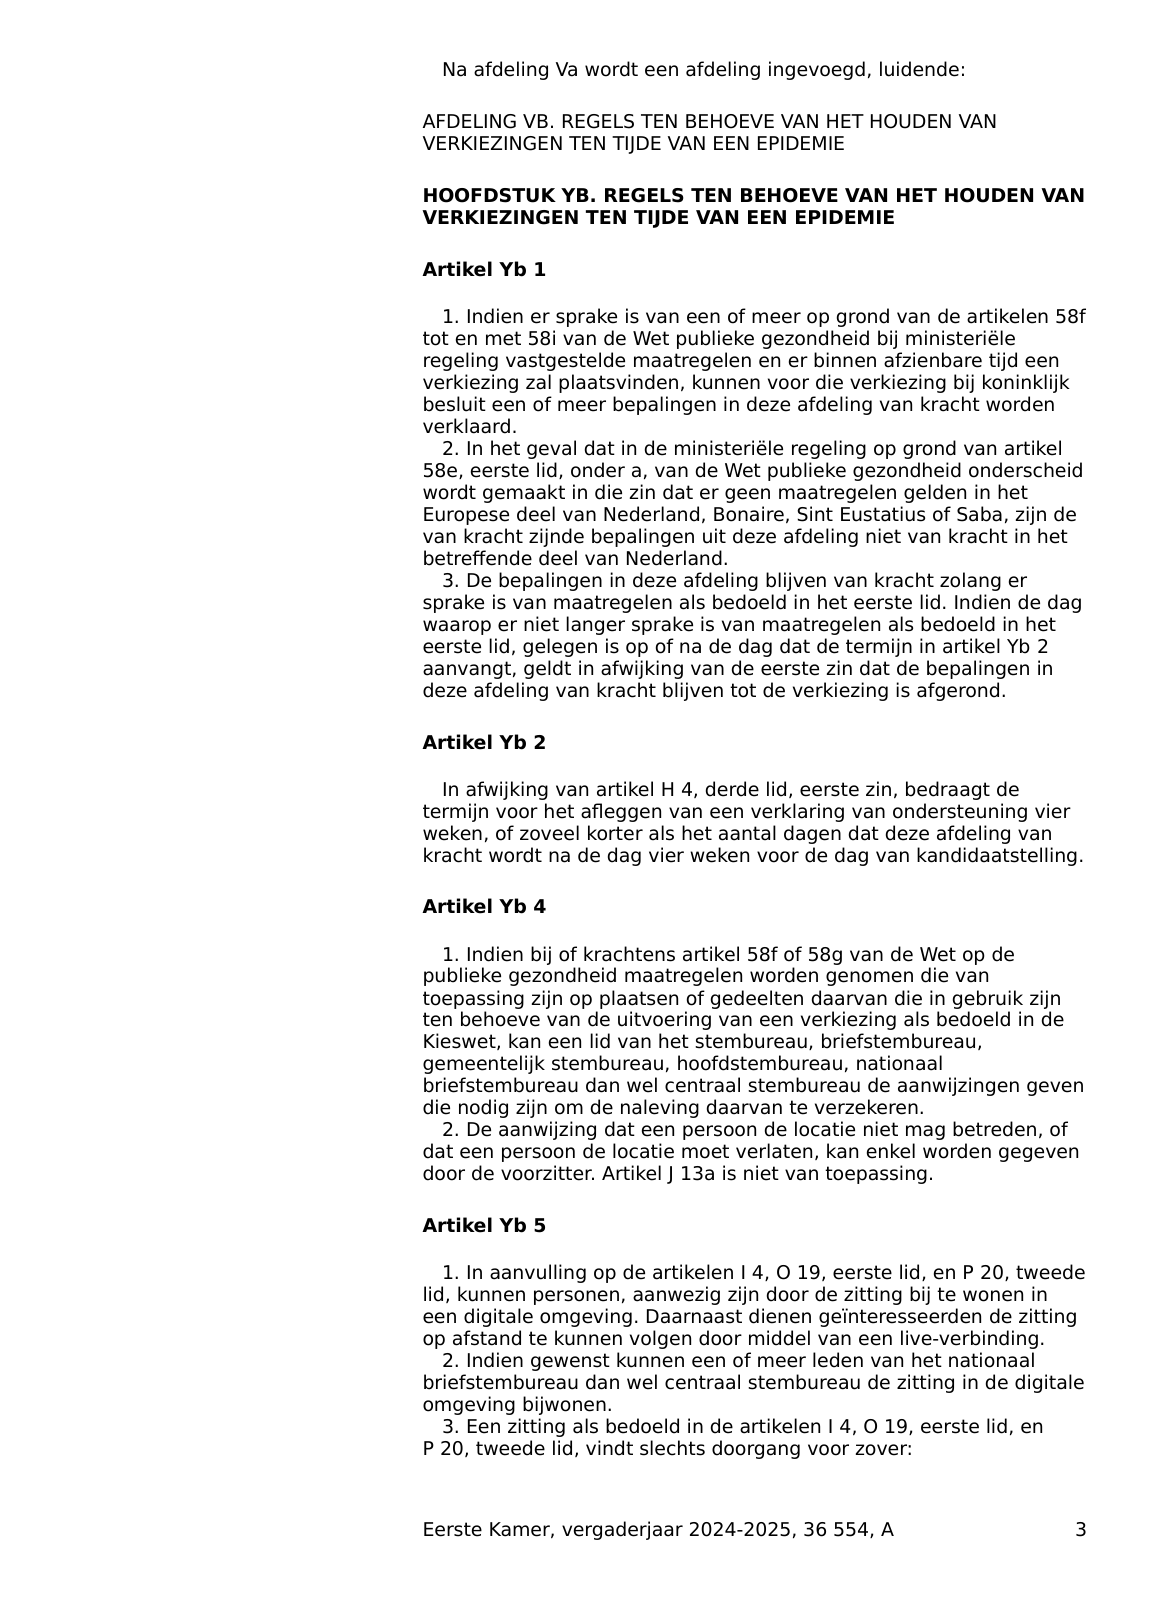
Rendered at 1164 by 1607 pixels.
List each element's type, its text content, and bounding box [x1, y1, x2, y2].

subtitle Artikel Yb 2 [422, 732, 1087, 753]
text 3. Een zitting als bedoeld in de artikelen I 4, O 19, eerste lid, en P 20, tweede lid, vindt slechts doorgang voor zover: [422, 1416, 1087, 1460]
text In afwijking van artikel H 4, derde lid, eerste zin, bedraagt de termijn voor het afleggen van een verklaring van ondersteuning vier weken, of zoveel korter als het aantal dagen dat deze afdeling van kracht wordt na de dag vier weken voor de dag van kandidaatstelling. [422, 778, 1087, 866]
subtitle Artikel Yb 5 [422, 1215, 1087, 1237]
text 2. Indien gewenst kunnen een of meer leden van het nationaal briefstembureau dan wel centraal stembureau de zitting in de digitale omgeving bijwonen. [422, 1350, 1087, 1416]
text 3. De bepalingen in deze afdeling blijven van kracht zolang er sprake is van maatregelen als bedoeld in het eerste lid. Indien de dag waarop er niet langer sprake is van maatregelen als bedoeld in het eerste lid, gelegen is op of na de dag dat de termijn in artikel Yb 2 aanvangt, geldt in afwijking van de eerste zin dat de bepalingen in deze afdeling van kracht blijven tot de verkiezing is afgerond. [422, 570, 1087, 702]
subtitle Artikel Yb 1 [422, 259, 1087, 281]
text 2. De aanwijzing dat een persoon de locatie niet mag betreden, of dat een persoon de locatie moet verlaten, kan enkel worden gegeven door de voorzitter. Artikel J 13a is niet van toepassing. [422, 1119, 1087, 1185]
subtitle HOOFDSTUK YB. REGELS TEN BEHOEVE VAN HET HOUDEN VAN VERKIEZINGEN TEN TIJDE VAN EEN EPIDEMIE [422, 185, 1087, 229]
text Na afdeling Va wordt een afdeling ingevoegd, luidende: [422, 59, 1087, 81]
subtitle AFDELING VB. REGELS TEN BEHOEVE VAN HET HOUDEN VAN VERKIEZINGEN TEN TIJDE VAN EEN EPIDEMIE [422, 111, 1087, 155]
text 1. Indien er sprake is van een of meer op grond van de artikelen 58f tot en met 58i van de Wet publieke gezondheid bij ministeriële regeling vastgestelde maatregelen en er binnen afzienbare tijd een verkiezing zal plaatsvinden, kunnen voor die verkiezing bij koninklijk besluit een of meer bepalingen in deze afdeling van kracht worden verklaard. [422, 306, 1087, 438]
subtitle Artikel Yb 4 [422, 896, 1087, 918]
text 1. Indien bij of krachtens artikel 58f of 58g van de Wet op de publieke gezondheid maatregelen worden genomen die van toepassing zijn op plaatsen of gedeelten daarvan die in gebruik zijn ten behoeve van de uitvoering van een verkiezing als bedoeld in de Kieswet, kan een lid van het stembureau, briefstembureau, gemeentelijk stembureau, hoofdstembureau, nationaal briefstembureau dan wel centraal stembureau de aanwijzingen geven die nodig zijn om de naleving daarvan te verzekeren. [422, 943, 1087, 1119]
text 1. In aanvulling op de artikelen I 4, O 19, eerste lid, en P 20, tweede lid, kunnen personen, aanwezig zijn door de zitting bij te wonen in een digitale omgeving. Daarnaast dienen geïnteresseerden de zitting op afstand te kunnen volgen door middel van een live-verbinding. [422, 1262, 1087, 1350]
text 2. In het geval dat in de ministeriële regeling op grond van artikel 58e, eerste lid, onder a, van de Wet publieke gezondheid onderscheid wordt gemaakt in die zin dat er geen maatregelen gelden in het Europese deel van Nederland, Bonaire, Sint Eustatius of Saba, zijn de van kracht zijnde bepalingen uit deze afdeling niet van kracht in het betreffende deel van Nederland. [422, 438, 1087, 570]
